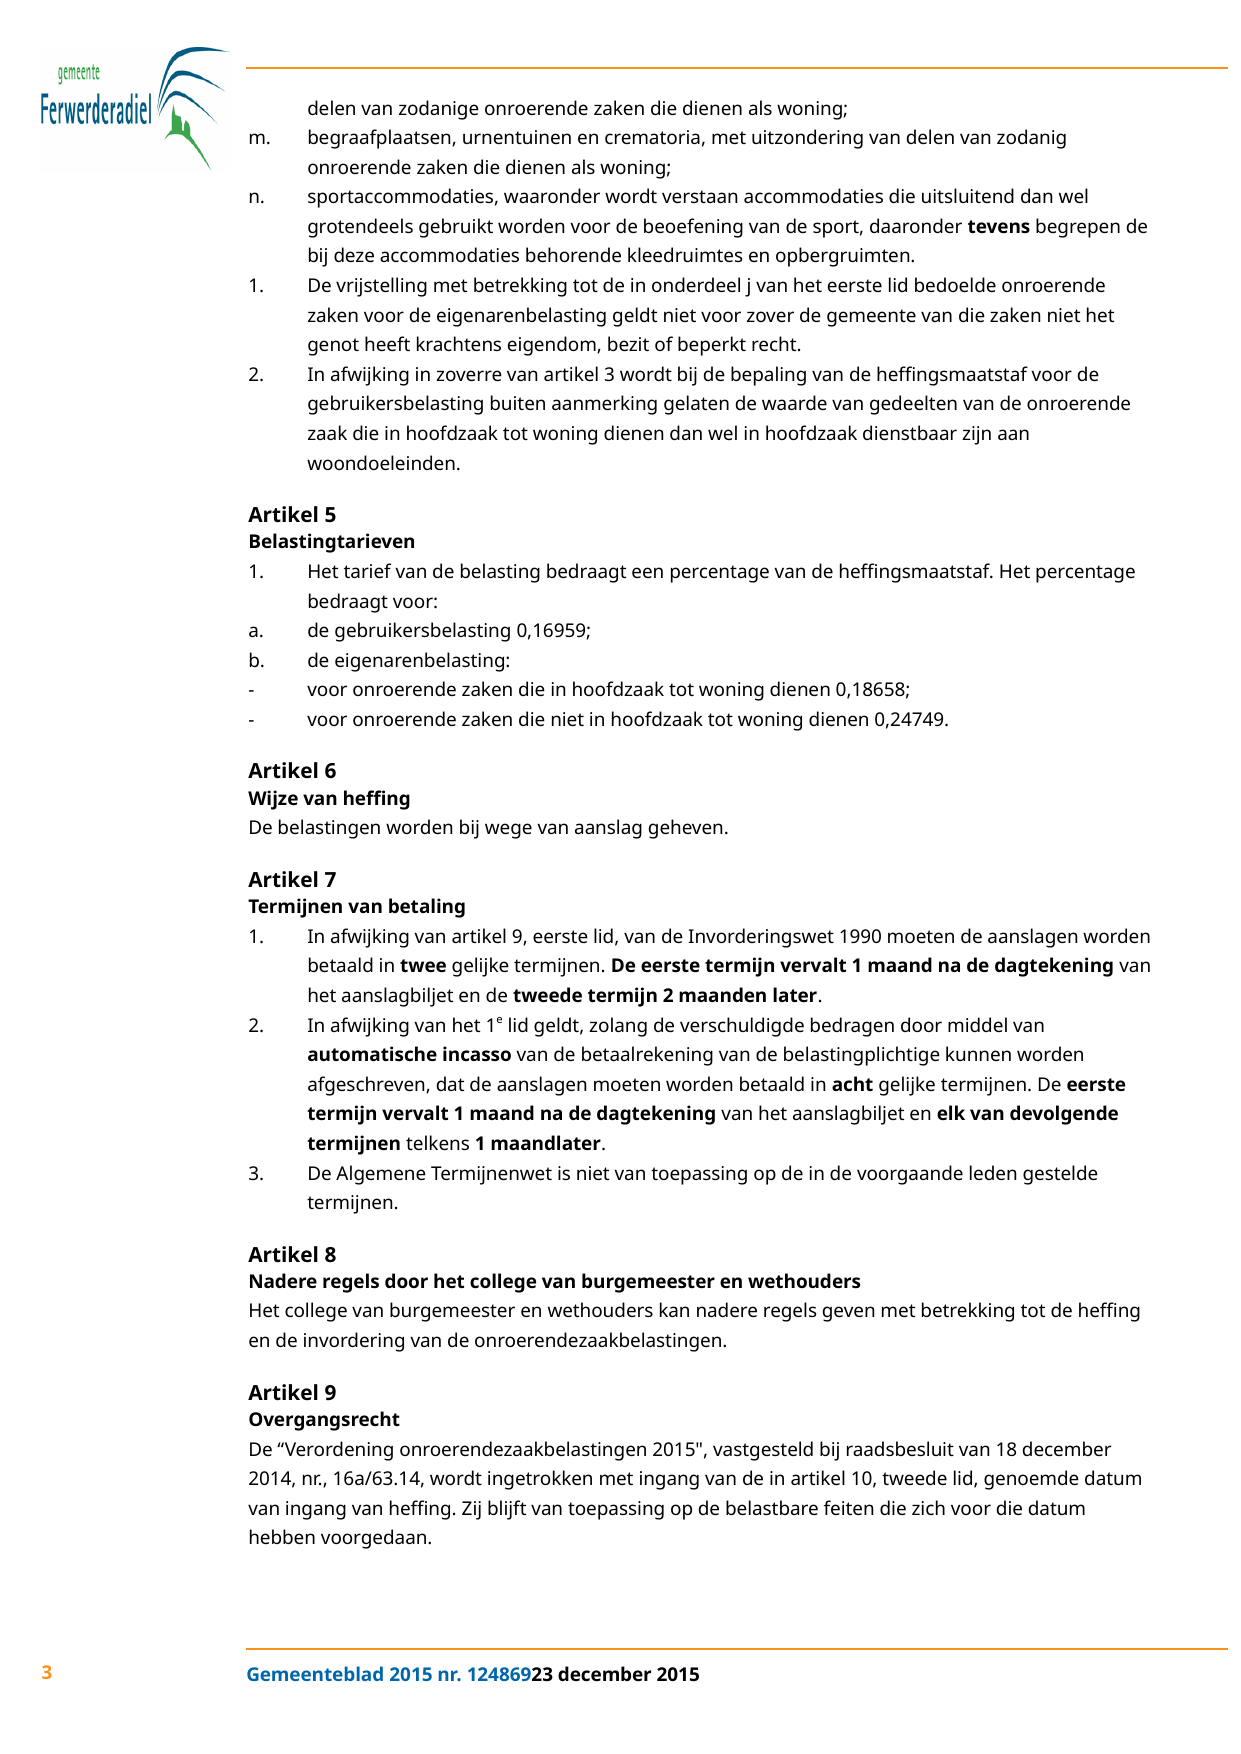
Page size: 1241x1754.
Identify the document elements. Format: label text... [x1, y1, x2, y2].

text Nadere regels door het college van burgemeester en wethouders [248, 1268, 1152, 1294]
list De Algemene Termijnenwet is niet van toepassing op de in de voorgaande leden gestelde termijnen. [248, 1160, 1152, 1215]
text De belastingen worden bij wege van aanslag geheven. [248, 814, 1152, 840]
list De vrijstelling met betrekking tot de in onderdeel j van het eerste lid bedoelde onroerende zaken voor de eigenarenbelasting geldt niet voor zover de gemeente van die zaken niet het genot heeft krachtens eigendom, bezit of beperkt recht. [248, 272, 1152, 357]
list sportaccommodaties, waaronder wordt verstaan accommodaties die uitsluitend dan wel grotendeels gebruikt worden voor de beoefening van de sport, daaronder tevens begrepen de bij deze accommodaties behorende kleedruimtes en opbergruimten. [248, 183, 1152, 268]
text Artikel 6 [248, 757, 1152, 785]
list In afwijking van het 1e lid geldt, zolang de verschuldigde bedragen door middel van automatische incasso van de betaalrekening van de belastingplichtige kunnen worden afgeschreven, dat de aanslagen moeten worden betaald in acht gelijke termijnen. De eerste termijn vervalt 1 maand na de dagtekening van het aanslagbiljet en elk van devolgende termijnen telkens 1 maandlater. [248, 1012, 1152, 1156]
text Overgangsrecht [248, 1406, 1152, 1432]
text Artikel 9 [248, 1378, 1152, 1406]
text Het college van burgemeester en wethouders kan nadere regels geven met betrekking tot de heffing en de invordering van de onroerendezaakbelastingen. [248, 1298, 1152, 1353]
list In afwijking in zoverre van artikel 3 wordt bij de bepaling van de heffingsmaatstaf voor de gebruikersbelasting buiten aanmerking gelaten de waarde van gedeelten van de onroerende zaak die in hoofdzaak tot woning dienen dan wel in hoofdzaak dienstbaar zijn aan woondoeleinden. [248, 361, 1152, 476]
text Artikel 5 [248, 500, 1152, 529]
picture [41, 47, 231, 172]
list voor onroerende zaken die niet in hoofdzaak tot woning dienen 0,24749. [248, 706, 1152, 732]
list voor onroerende zaken die in hoofdzaak tot woning dienen 0,18658; [248, 677, 1152, 702]
list Het tarief van de belasting bedraagt een percentage van de heffingsmaatstaf. Het percentage bedraagt voor: [248, 558, 1152, 613]
text Termijnen van betaling [248, 893, 1152, 919]
list de eigenarenbelasting: [248, 647, 1152, 673]
text Artikel 7 [248, 865, 1152, 893]
text Belastingtarieven [248, 529, 1152, 554]
list delen van zodanige onroerende zaken die dienen als woning; [248, 95, 1152, 121]
text De “Verordening onroerendezaakbelastingen 2015", vastgesteld bij raadsbesluit van 18 december 2014, nr., 16a/63.14, wordt ingetrokken met ingang van de in artikel 10, tweede lid, genoemde datum van ingang van heffing. Zij blijft van toepassing op de belastbare feiten die zich voor die datum hebben voorgedaan. [248, 1436, 1152, 1550]
list de gebruikersbelasting 0,16959; [248, 617, 1152, 643]
list In afwijking van artikel 9, eerste lid, van de Invorderingswet 1990 moeten de aanslagen worden betaald in twee gelijke termijnen. De eerste termijn vervalt 1 maand na de dagtekening van het aanslagbiljet en de tweede termijn 2 maanden later. [248, 923, 1152, 1008]
text Artikel 8 [248, 1240, 1152, 1268]
text Wijze van heffing [248, 785, 1152, 811]
list begraafplaatsen, urnentuinen en crematoria, met uitzondering van delen van zodanig onroerende zaken die dienen als woning; [248, 124, 1152, 180]
